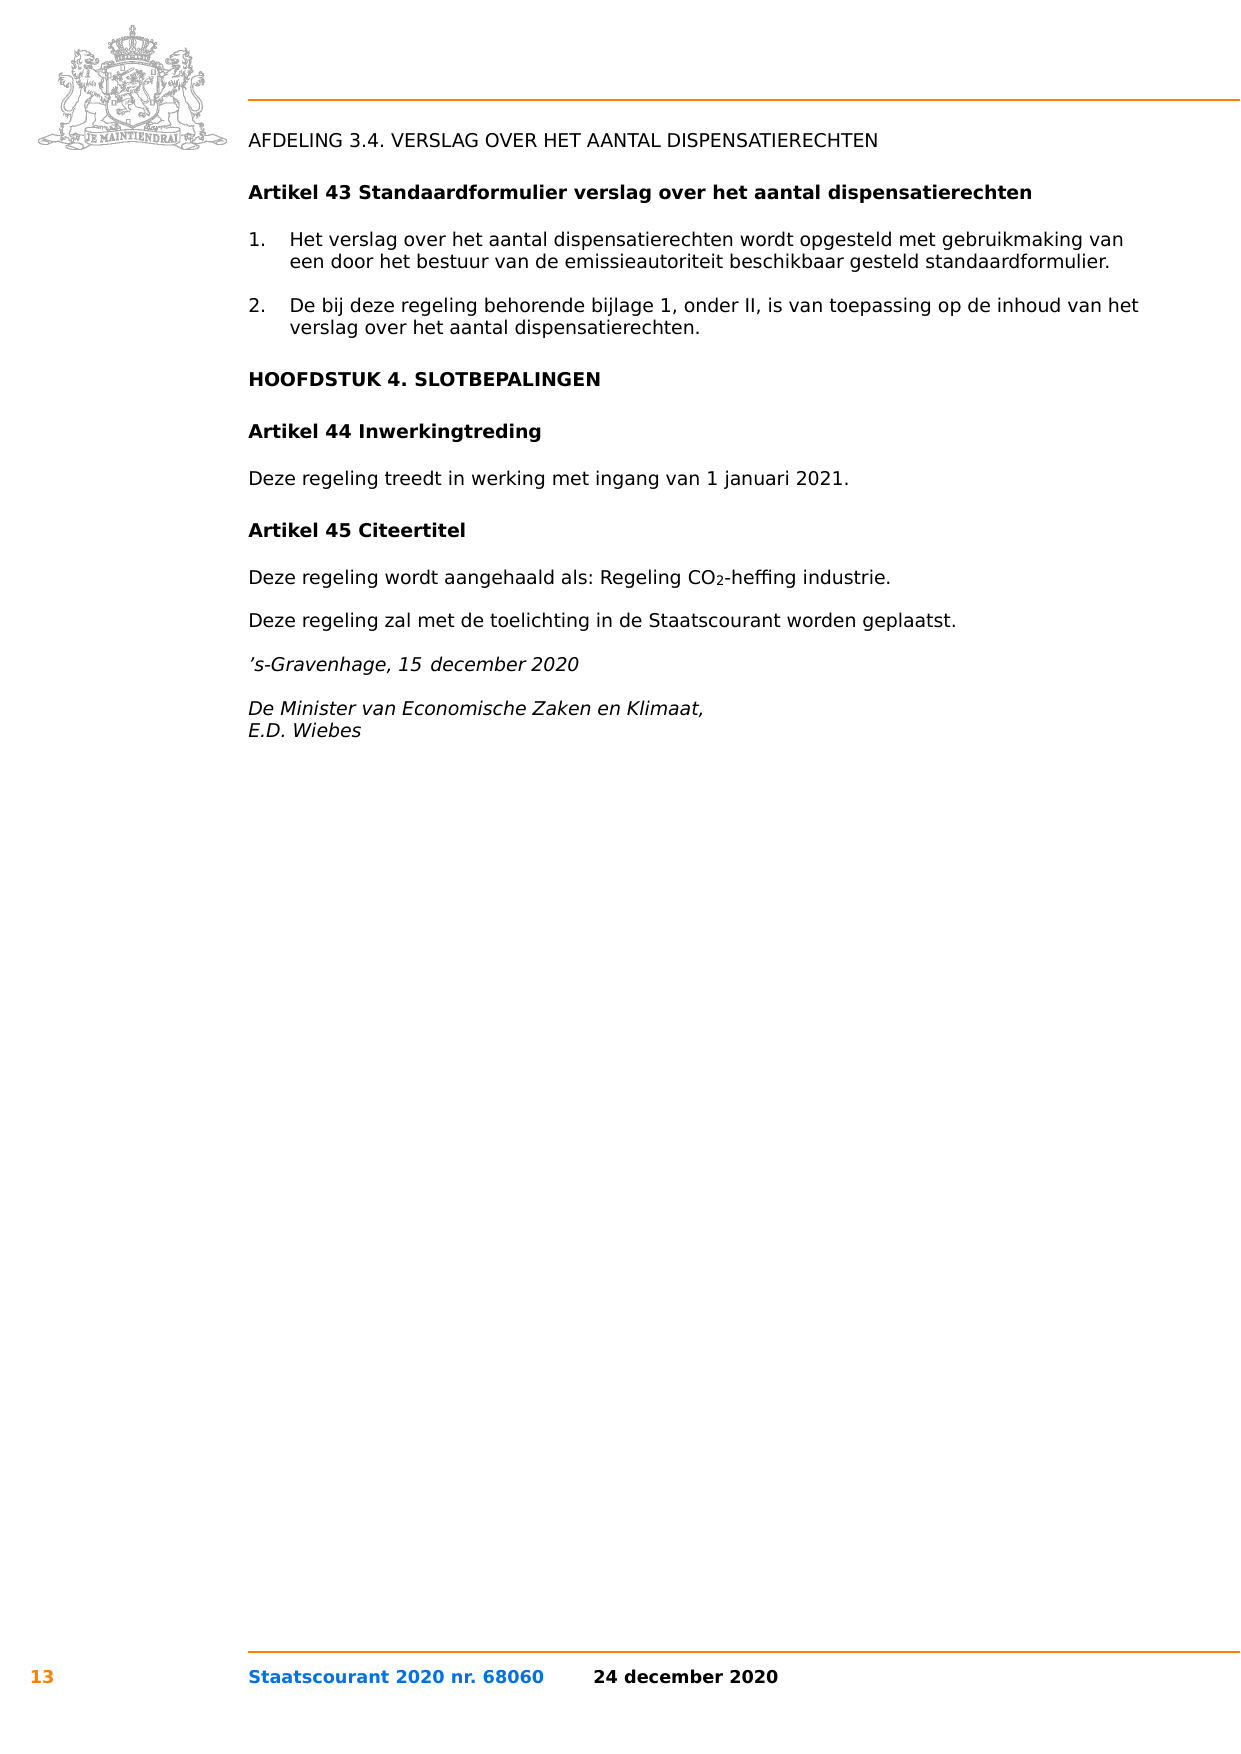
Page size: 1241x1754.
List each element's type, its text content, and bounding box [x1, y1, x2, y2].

subtitle HOOFDSTUK 4. SLOTBEPALINGEN [248, 369, 1163, 391]
text 1. Het verslag over het aantal dispensatierechten wordt opgesteld met gebruikmaking van een door het bestuur van de emissieautoriteit beschikbaar gesteld standaardformulier. [248, 229, 1163, 273]
text ’s-Gravenhage, 15 december 2020 [248, 654, 1163, 676]
subtitle Artikel 45 Citeertitel [248, 519, 1163, 542]
text De Minister van Economische Zaken en Klimaat, E.D. Wiebes [248, 698, 1163, 742]
text Deze regeling zal met de toelichting in de Staatscourant worden geplaatst. [248, 610, 1163, 632]
subtitle Artikel 43 Standaardformulier verslag over het aantal dispensatierechten [248, 182, 1163, 204]
text 2. De bij deze regeling behorende bijlage 1, onder II, is van toepassing op de inhoud van het verslag over het aantal dispensatierechten. [248, 295, 1163, 339]
subtitle Artikel 44 Inwerkingtreding [248, 421, 1163, 443]
subtitle AFDELING 3.4. VERSLAG OVER HET AANTAL DISPENSATIERECHTEN [248, 130, 1163, 152]
picture [38, 25, 227, 150]
text Deze regeling treedt in werking met ingang van 1 januari 2021. [248, 468, 1163, 489]
text Deze regeling wordt aangehaald als: Regeling CO2-heffing industrie. [248, 567, 1163, 588]
